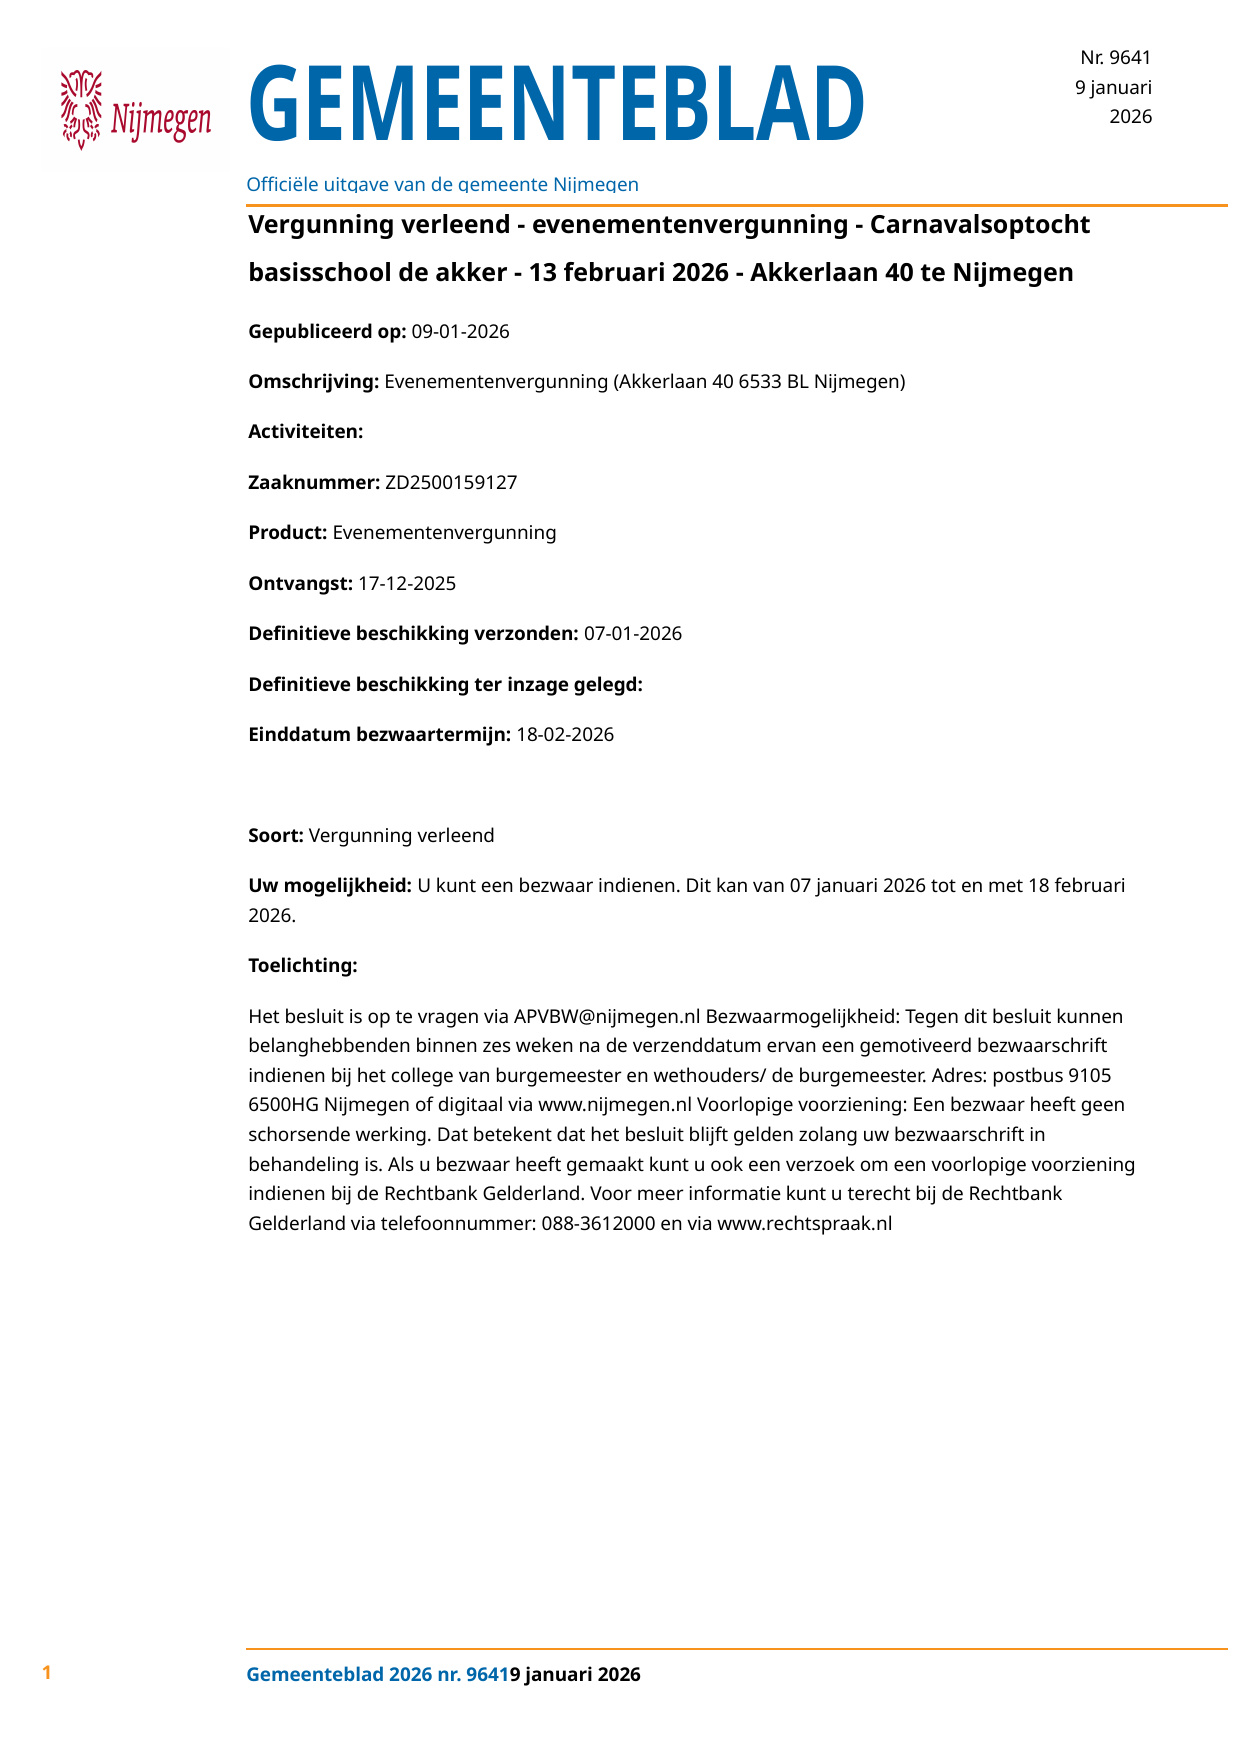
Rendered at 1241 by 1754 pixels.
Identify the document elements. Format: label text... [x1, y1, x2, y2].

text Einddatum bezwaartermijn: 18-02-2026 [248, 721, 1152, 747]
text Omschrijving: Evenementenvergunning (Akkerlaan 40 6533 BL Nijmegen) [248, 368, 1152, 394]
text Vergunning verleend - evenementenvergunning - Carnavalsoptocht basisschool de akker - 13 februari 2026 - Akkerlaan 40 te Nijmegen [248, 207, 1152, 288]
text Gepubliceerd op: 09-01-2026 [248, 318, 1152, 344]
text Soort: Vergunning verleend [248, 822, 1152, 848]
text Toelichting: [248, 952, 1152, 978]
text Definitieve beschikking verzonden: 07-01-2026 [248, 620, 1152, 646]
text Product: Evenementenvergunning [248, 519, 1152, 545]
text Activiteiten: [248, 419, 1152, 444]
text Uw mogelijkheid: U kunt een bezwaar indienen. Dit kan van 07 januari 2026 tot en met 18 februari 2026. [248, 872, 1152, 928]
picture [41, 47, 231, 172]
text Ontvangst: 17-12-2025 [248, 570, 1152, 596]
text Zaaknummer: ZD2500159127 [248, 469, 1152, 495]
text Het besluit is op te vragen via APVBW@nijmegen.nl Bezwaarmogelijkheid: Tegen dit besluit kunnen belanghebbenden binnen zes weken na de verzenddatum ervan een gemotiveerd bezwaarschrift indienen bij het college van burgemeester en wethouders/ de burgemeester. Adres: postbus 9105 6500HG Nijmegen of digitaal via www.nijmegen.nl Voorlopige voorziening: Een bezwaar heeft geen schorsende werking. Dat betekent dat het besluit blijft gelden zolang uw bezwaarschrift in behandeling is. Als u bezwaar heeft gemaakt kunt u ook een verzoek om een voorlopige voorziening indienen bij de Rechtbank Gelderland. Voor meer informatie kunt u terecht bij de Rechtbank Gelderland via telefoonnummer: 088-3612000 en via www.rechtspraak.nl [248, 1003, 1152, 1236]
text Definitieve beschikking ter inzage gelegd: [248, 671, 1152, 697]
